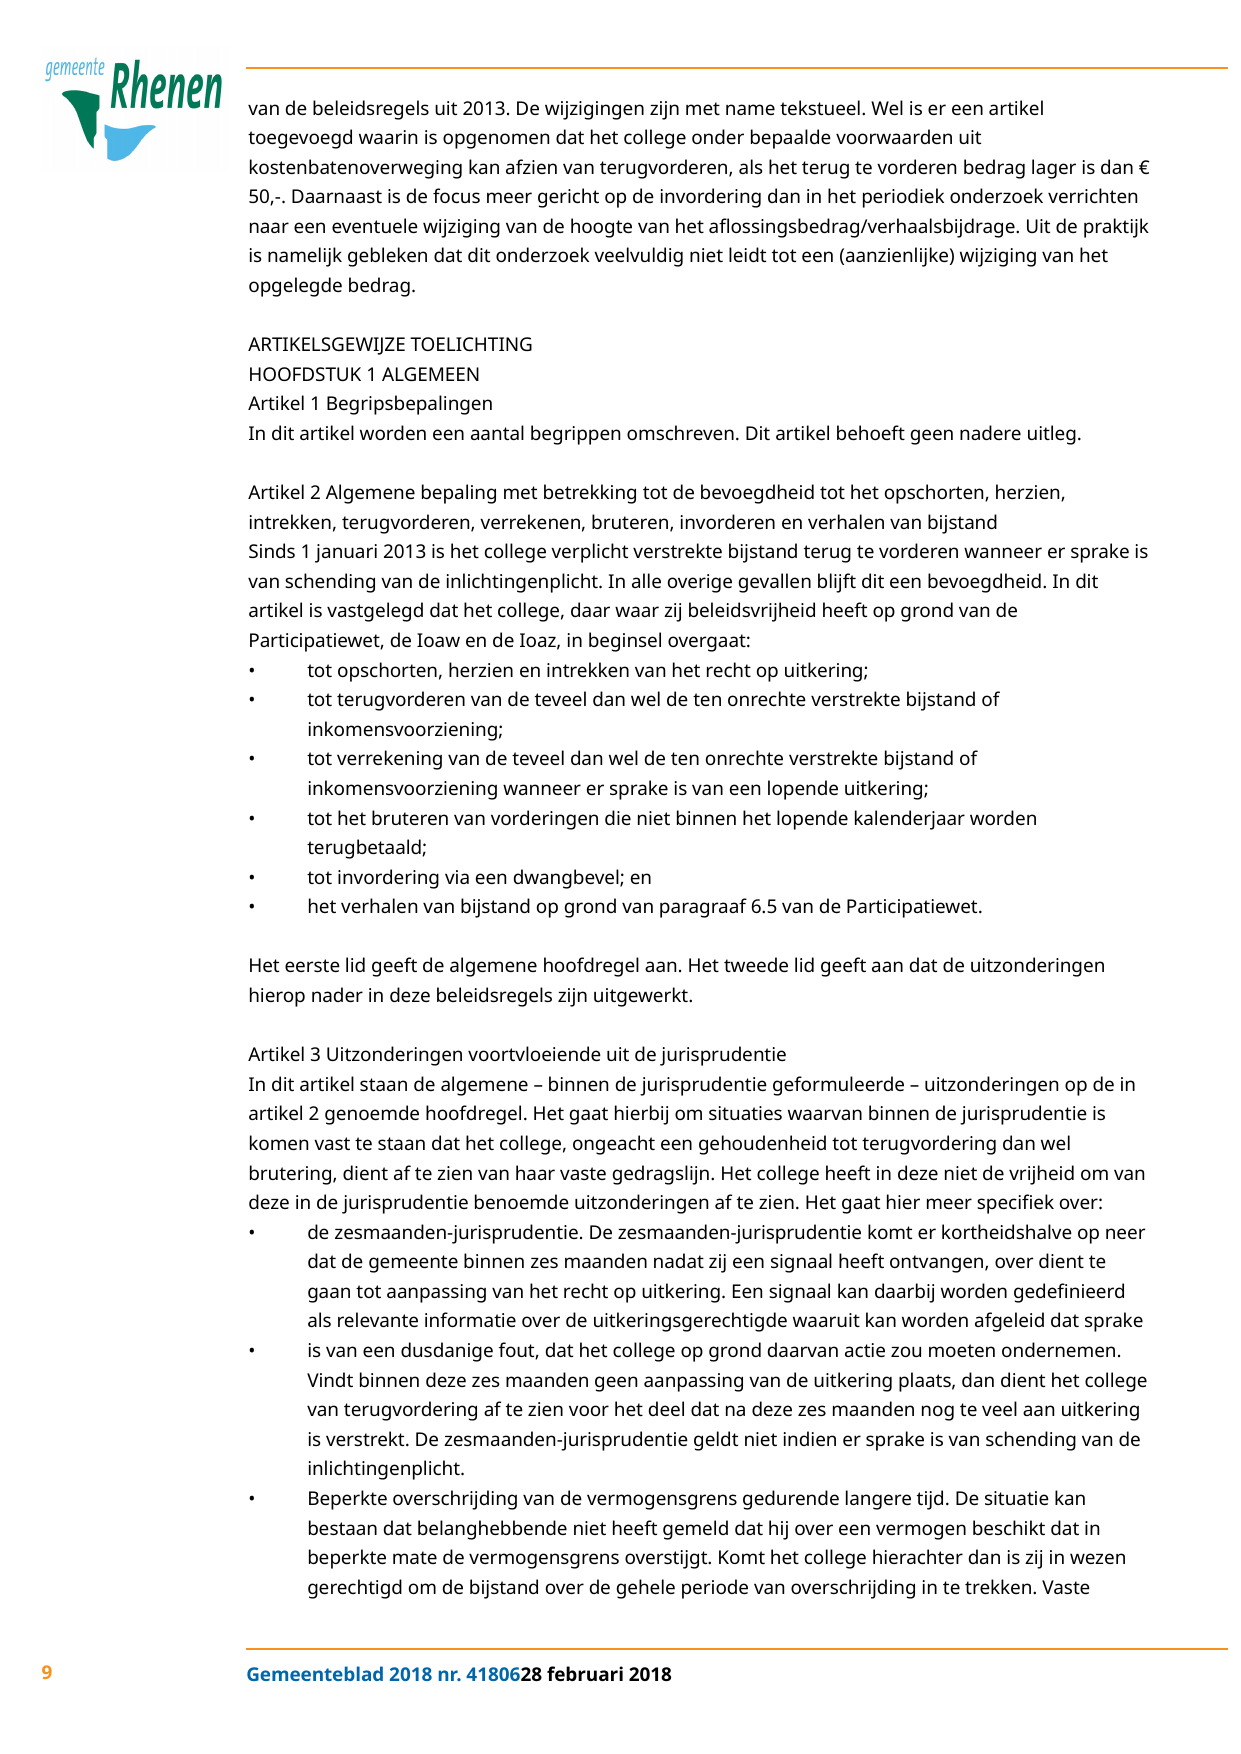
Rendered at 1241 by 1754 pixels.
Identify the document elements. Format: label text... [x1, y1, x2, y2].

list tot terugvorderen van de teveel dan wel de ten onrechte verstrekte bijstand of inkomensvoorziening; [248, 686, 1152, 742]
text Artikel 2 Algemene bepaling met betrekking tot de bevoegdheid tot het opschorten, herzien, intrekken, terugvorderen, verrekenen, bruteren, invorderen en verhalen van bijstand [248, 479, 1152, 535]
list Beperkte overschrijding van de vermogensgrens gedurende langere tijd. De situatie kan bestaan dat belanghebbende niet heeft gemeld dat hij over een vermogen beschikt dat in beperkte mate de vermogensgrens overstijgt. Komt het college hierachter dan is zij in wezen gerechtigd om de bijstand over de gehele periode van overschrijding in te trekken. Vaste [248, 1485, 1152, 1600]
list tot opschorten, herzien en intrekken van het recht op uitkering; [248, 657, 1152, 683]
text Sinds 1 januari 2013 is het college verplicht verstrekte bijstand terug te vorderen wanneer er sprake is van schending van de inlichtingenplicht. In alle overige gevallen blijft dit een bevoegdheid. In dit artikel is vastgelegd dat het college, daar waar zij beleidsvrijheid heeft op grond van de Participatiewet, de Ioaw en de Ioaz, in beginsel overgaat: [248, 538, 1152, 653]
text In dit artikel worden een aantal begrippen omschreven. Dit artikel behoeft geen nadere uitleg. [248, 420, 1152, 446]
list is van een dusdanige fout, dat het college op grond daarvan actie zou moeten ondernemen. Vindt binnen deze zes maanden geen aanpassing van de uitkering plaats, dan dient het college van terugvordering af te zien voor het deel dat na deze zes maanden nog te veel aan uitkering is verstrekt. De zesmaanden-jurisprudentie geldt niet indien er sprake is van schending van de inlichtingenplicht. [248, 1337, 1152, 1481]
text Artikel 3 Uitzonderingen voortvloeiende uit de jurisprudentie [248, 1041, 1152, 1067]
text ARTIKELSGEWIJZE TOELICHTING [248, 331, 1152, 357]
list tot het bruteren van vorderingen die niet binnen het lopende kalenderjaar worden terugbetaald; [248, 805, 1152, 860]
list de zesmaanden-jurisprudentie. De zesmaanden-jurisprudentie komt er kortheidshalve op neer dat de gemeente binnen zes maanden nadat zij een signaal heeft ontvangen, over dient te gaan tot aanpassing van het recht op uitkering. Een signaal kan daarbij worden gedefinieerd als relevante informatie over de uitkeringsgerechtigde waaruit kan worden afgeleid dat sprake [248, 1219, 1152, 1333]
text In dit artikel staan de algemene – binnen de jurisprudentie geformuleerde – uitzonderingen op de in artikel 2 genoemde hoofdregel. Het gaat hierbij om situaties waarvan binnen de jurisprudentie is komen vast te staan dat het college, ongeacht een gehoudenheid tot terugvordering dan wel brutering, dient af te zien van haar vaste gedragslijn. Het college heeft in deze niet de vrijheid om van deze in de jurisprudentie benoemde uitzonderingen af te zien. Het gaat hier meer specifiek over: [248, 1071, 1152, 1215]
text Het eerste lid geeft de algemene hoofdregel aan. Het tweede lid geeft aan dat de uitzonderingen hierop nader in deze beleidsregels zijn uitgewerkt. [248, 953, 1152, 1008]
text HOOFDSTUK 1 ALGEMEEN [248, 361, 1152, 387]
picture [41, 47, 231, 172]
text van de beleidsregels uit 2013. De wijzigingen zijn met name tekstueel. Wel is er een artikel toegevoegd waarin is opgenomen dat het college onder bepaalde voorwaarden uit kostenbatenoverweging kan afzien van terugvorderen, als het terug te vorderen bedrag lager is dan € 50,-. Daarnaast is de focus meer gericht op de invordering dan in het periodiek onderzoek verrichten naar een eventuele wijziging van de hoogte van het aflossingsbedrag/verhaalsbijdrage. Uit de praktijk is namelijk gebleken dat dit onderzoek veelvuldig niet leidt tot een (aanzienlijke) wijziging van het opgelegde bedrag. [248, 95, 1152, 298]
list tot verrekening van de teveel dan wel de ten onrechte verstrekte bijstand of inkomensvoorziening wanneer er sprake is van een lopende uitkering; [248, 746, 1152, 801]
list tot invordering via een dwangbevel; en [248, 864, 1152, 890]
text Artikel 1 Begripsbepalingen [248, 391, 1152, 416]
list het verhalen van bijstand op grond van paragraaf 6.5 van de Participatiewet. [248, 893, 1152, 919]
